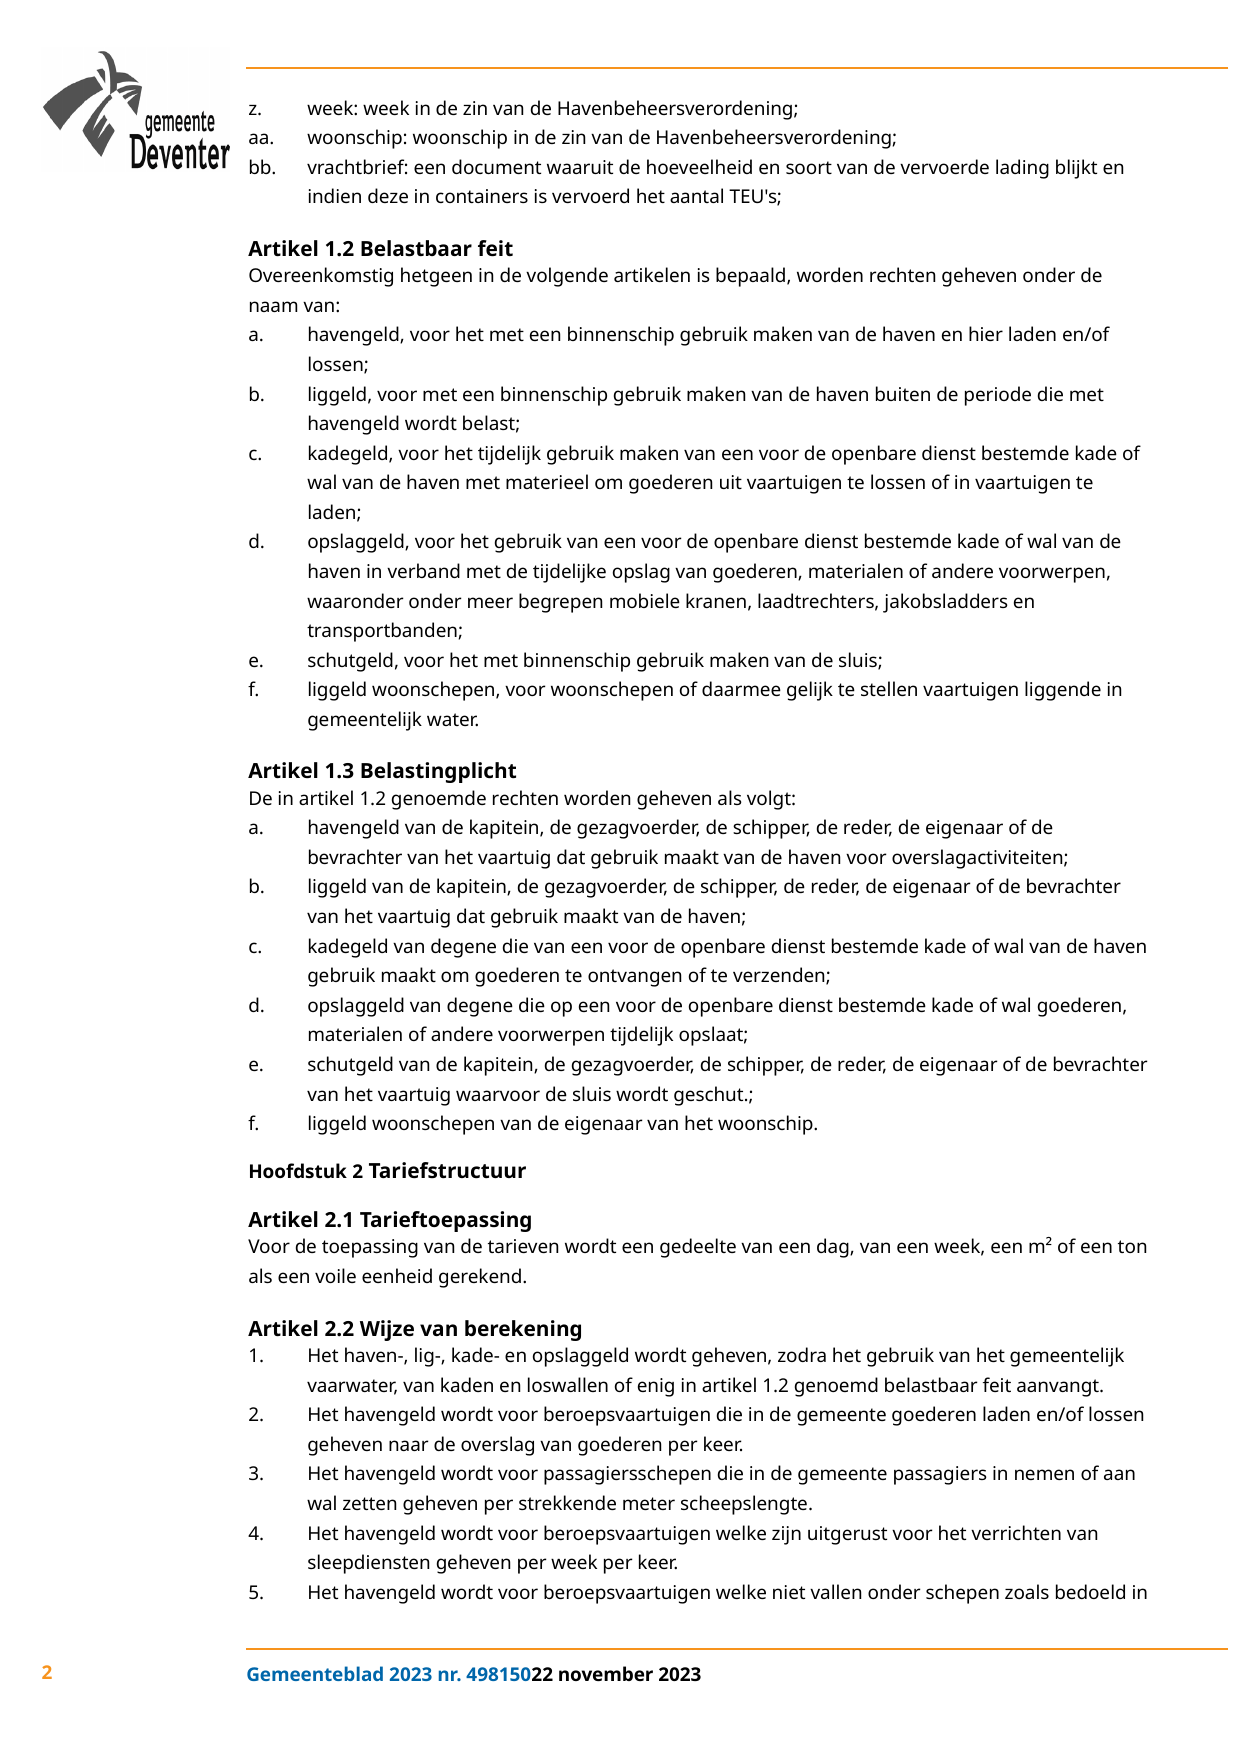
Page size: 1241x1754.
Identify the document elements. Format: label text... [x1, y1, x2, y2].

text Overeenkomstig hetgeen in de volgende artikelen is bepaald, worden rechten geheven onder de naam van: [248, 262, 1152, 318]
text Artikel 2.1 Tarieftoepassing [248, 1205, 1152, 1234]
picture [41, 47, 231, 172]
text Artikel 2.2 Wijze van berekening [248, 1314, 1152, 1342]
text Hoofdstuk 2 Tariefstructuur [248, 1156, 1152, 1184]
list havengeld van de kapitein, de gezagvoerder, de schipper, de reder, de eigenaar of de bevrachter van het vaartuig dat gebruik maakt van de haven voor overslagactiviteiten; [248, 814, 1152, 870]
text Artikel 1.2 Belastbaar feit [248, 234, 1152, 262]
list kadegeld, voor het tijdelijk gebruik maken van een voor de openbare dienst bestemde kade of wal van de haven met materieel om goederen uit vaartuigen te lossen of in vaartuigen te laden; [248, 440, 1152, 525]
list liggeld woonschepen van de eigenaar van het woonschip. [248, 1110, 1152, 1136]
text De in artikel 1.2 genoemde rechten worden geheven als volgt: [248, 785, 1152, 811]
list Het havengeld wordt voor beroepsvaartuigen welke zijn uitgerust voor het verrichten van sleepdiensten geheven per week per keer. [248, 1520, 1152, 1575]
list Het haven-, lig-, kade- en opslaggeld wordt geheven, zodra het gebruik van het gemeentelijk vaarwater, van kaden en loswallen of enig in artikel 1.2 genoemd belastbaar feit aanvangt. [248, 1342, 1152, 1397]
list Het havengeld wordt voor beroepsvaartuigen die in de gemeente goederen laden en/of lossen geheven naar de overslag van goederen per keer. [248, 1401, 1152, 1457]
list woonschip: woonschip in de zin van de Havenbeheersverordening; [248, 124, 1152, 150]
text Artikel 1.3 Belastingplicht [248, 757, 1152, 785]
list schutgeld, voor het met binnenschip gebruik maken van de sluis; [248, 647, 1152, 673]
list opslaggeld van degene die op een voor de openbare dienst bestemde kade of wal goederen, materialen of andere voorwerpen tijdelijk opslaat; [248, 992, 1152, 1047]
list liggeld woonschepen, voor woonschepen of daarmee gelijk te stellen vaartuigen liggende in gemeentelijk water. [248, 677, 1152, 732]
list schutgeld van de kapitein, de gezagvoerder, de schipper, de reder, de eigenaar of de bevrachter van het vaartuig waarvoor de sluis wordt geschut.; [248, 1051, 1152, 1107]
list havengeld, voor het met een binnenschip gebruik maken van de haven en hier laden en/of lossen; [248, 322, 1152, 377]
text Voor de toepassing van de tarieven wordt een gedeelte van een dag, van een week, een m² of een ton als een voile eenheid gerekend. [248, 1234, 1152, 1289]
list vrachtbrief: een document waaruit de hoeveelheid en soort van de vervoerde lading blijkt en indien deze in containers is vervoerd het aantal TEU's; [248, 154, 1152, 209]
list kadegeld van degene die van een voor de openbare dienst bestemde kade of wal van de haven gebruik maakt om goederen te ontvangen of te verzenden; [248, 933, 1152, 988]
list week: week in de zin van de Havenbeheersverordening; [248, 95, 1152, 121]
list opslaggeld, voor het gebruik van een voor de openbare dienst bestemde kade of wal van de haven in verband met de tijdelijke opslag van goederen, materialen of andere voorwerpen, waaronder onder meer begrepen mobiele kranen, laadtrechters, jakobsladders en transportbanden; [248, 529, 1152, 643]
list liggeld, voor met een binnenschip gebruik maken van de haven buiten de periode die met havengeld wordt belast; [248, 381, 1152, 436]
list Het havengeld wordt voor passagiersschepen die in de gemeente passagiers in nemen of aan wal zetten geheven per strekkende meter scheepslengte. [248, 1461, 1152, 1516]
list liggeld van de kapitein, de gezagvoerder, de schipper, de reder, de eigenaar of de bevrachter van het vaartuig dat gebruik maakt van de haven; [248, 874, 1152, 929]
list Het havengeld wordt voor beroepsvaartuigen welke niet vallen onder schepen zoals bedoeld in [248, 1579, 1152, 1604]
